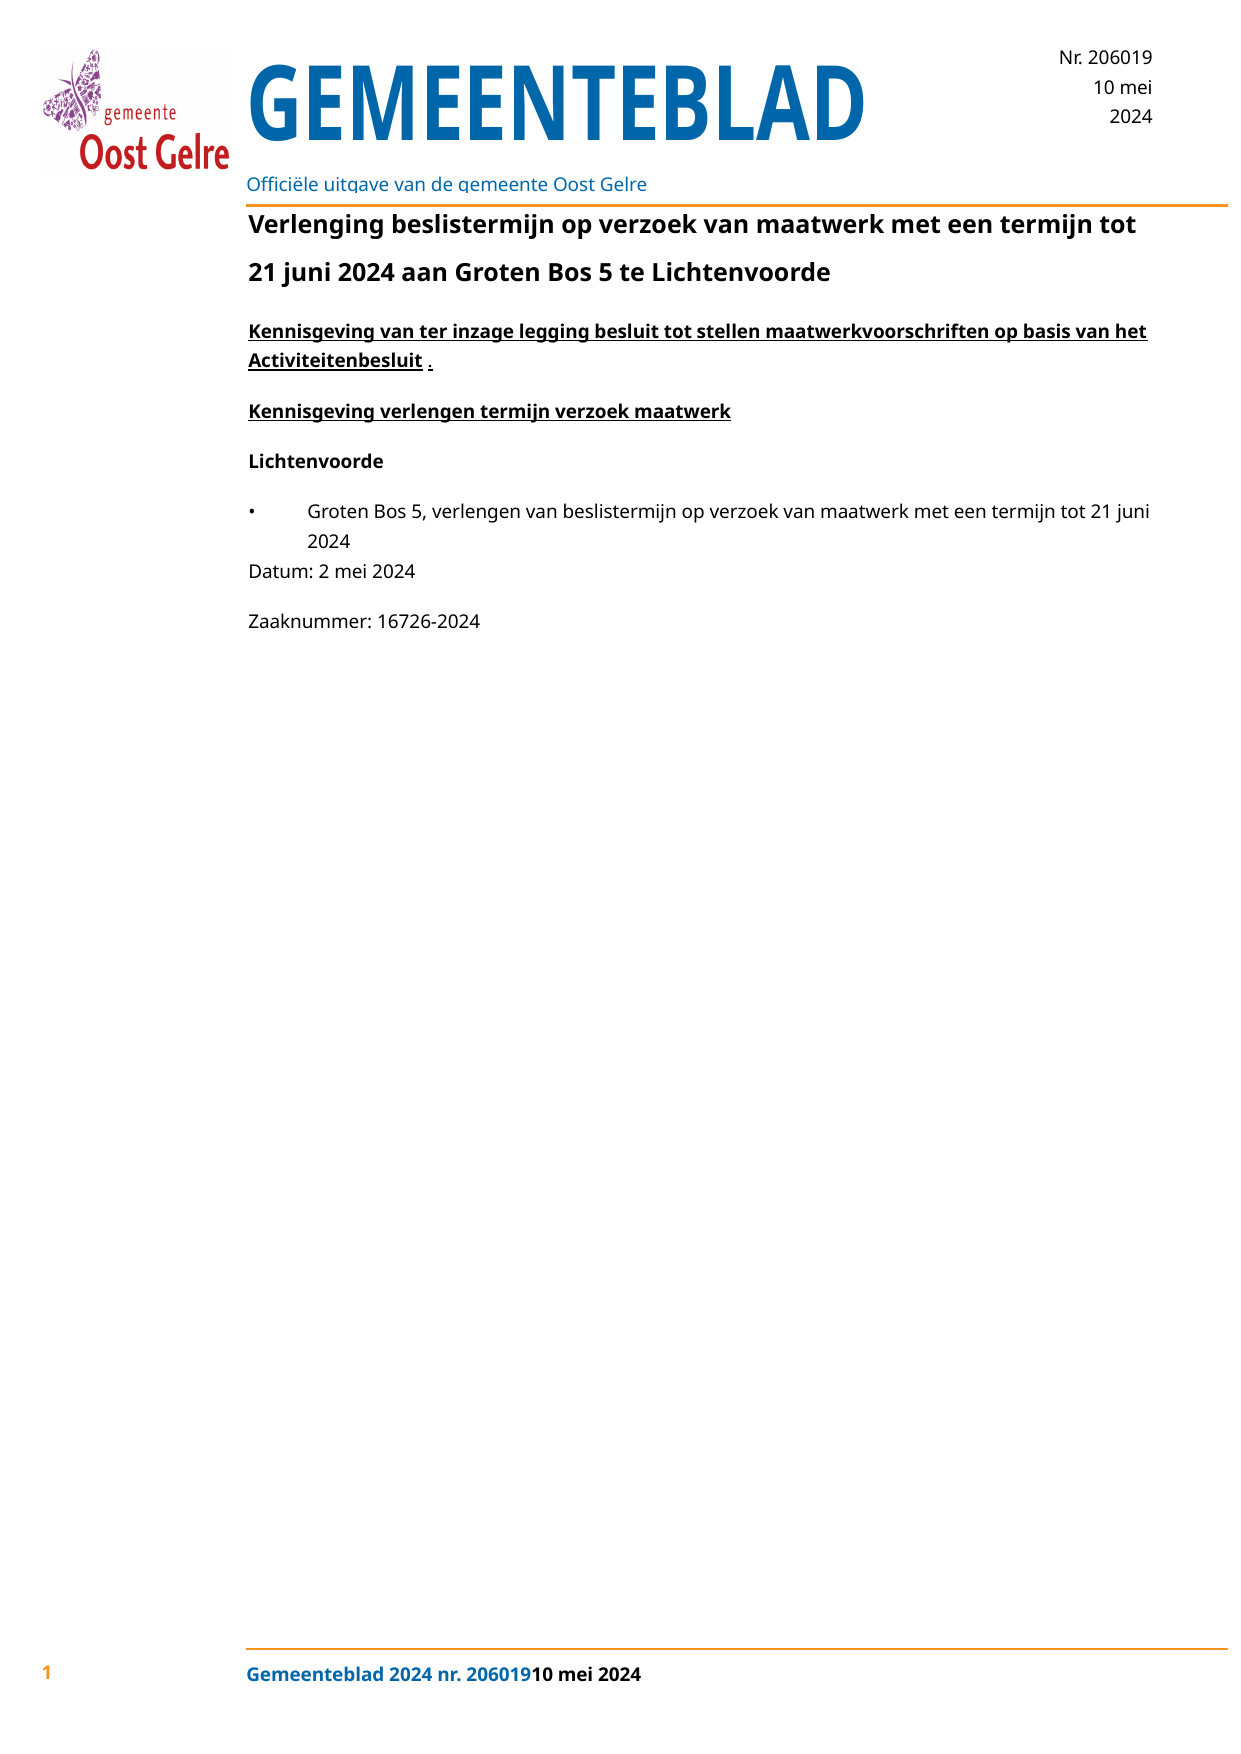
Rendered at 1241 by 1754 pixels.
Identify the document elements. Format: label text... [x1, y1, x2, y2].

text Kennisgeving van ter inzage legging besluit tot stellen maatwerkvoorschriften op basis van het Activiteitenbesluit . [248, 318, 1152, 373]
text Verlenging beslistermijn op verzoek van maatwerk met een termijn tot 21 juni 2024 aan Groten Bos 5 te Lichtenvoorde [248, 207, 1152, 288]
list Groten Bos 5, verlengen van beslistermijn op verzoek van maatwerk met een termijn tot 21 juni 2024 [248, 499, 1152, 554]
text Lichtenvoorde [248, 448, 1152, 474]
text Datum: 2 mei 2024 [248, 558, 1152, 584]
text Zaaknummer: 16726-2024 [248, 608, 1152, 634]
picture [41, 47, 231, 172]
text Kennisgeving verlengen termijn verzoek maatwerk [248, 398, 1152, 424]
